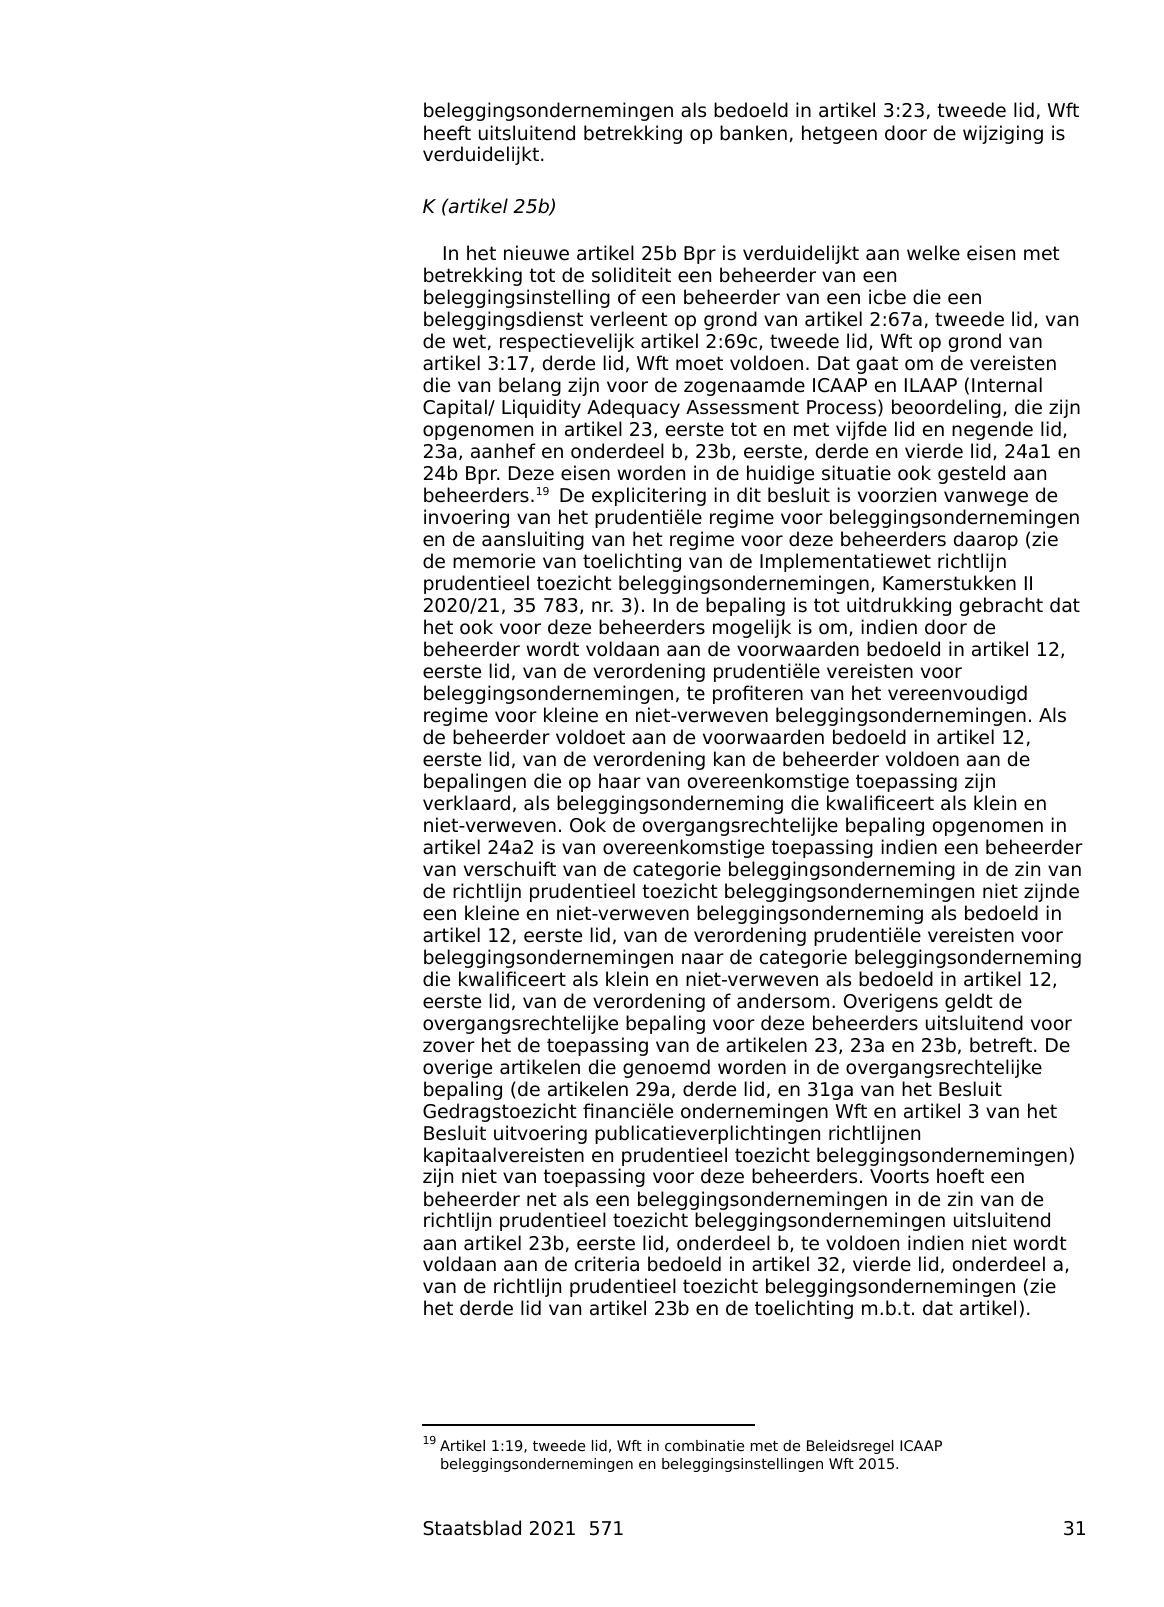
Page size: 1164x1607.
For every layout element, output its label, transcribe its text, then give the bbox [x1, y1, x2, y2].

text beleggingsondernemingen als bedoeld in artikel 3:23, tweede lid, Wft heeft uitsluitend betrekking op banken, hetgeen door de wijziging is verduidelijkt. [422, 100, 1087, 166]
text In het nieuwe artikel 25b Bpr is verduidelijkt aan welke eisen met betrekking tot de soliditeit een beheerder van een beleggingsinstelling of een beheerder van een icbe die een beleggingsdienst verleent op grond van artikel 2:67a, tweede lid, van de wet, respectievelijk artikel 2:69c, tweede lid, Wft op grond van artikel 3:17, derde lid, Wft moet voldoen. Dat gaat om de vereisten die van belang zijn voor de zogenaamde ICAAP en ILAAP (Internal Capital/ Liquidity Adequacy Assessment Process) beoordeling, die zijn opgenomen in artikel 23, eerste tot en met vijfde lid en negende lid, 23a, aanhef en onderdeel b, 23b, eerste, derde en vierde lid, 24a1 en 24b Bpr. Deze eisen worden in de huidige situatie ook gesteld aan beheerders. De explicitering in dit besluit is voorzien vanwege de invoering van het prudentiële regime voor beleggingsondernemingen en de aansluiting van het regime voor deze beheerders daarop (zie de memorie van toelichting van de Implementatiewet richtlijn prudentieel toezicht beleggingsondernemingen, Kamerstukken II 2020/21, 35 783, nr. 3). In de bepaling is tot uitdrukking gebracht dat het ook voor deze beheerders mogelijk is om, indien door de beheerder wordt voldaan aan de voorwaarden bedoeld in artikel 12, eerste lid, van de verordening prudentiële vereisten voor beleggingsondernemingen, te profiteren van het vereenvoudigd regime voor kleine en niet-verweven beleggingsondernemingen. Als de beheerder voldoet aan de voorwaarden bedoeld in artikel 12, eerste lid, van de verordening kan de beheerder voldoen aan de bepalingen die op haar van overeenkomstige toepassing zijn verklaard, als beleggingsonderneming die kwalificeert als klein en niet-verweven. Ook de overgangsrechtelijke bepaling opgenomen in artikel 24a2 is van overeenkomstige toepassing indien een beheerder van verschuift van de categorie beleggingsonderneming in de zin van de richtlijn prudentieel toezicht beleggingsondernemingen niet zijnde een kleine en niet-verweven beleggingsonderneming als bedoeld in artikel 12, eerste lid, van de verordening prudentiële vereisten voor beleggingsondernemingen naar de categorie beleggingsonderneming die kwalificeert als klein en niet-verweven als bedoeld in artikel 12, eerste lid, van de verordening of andersom. Overigens geldt de overgangsrechtelijke bepaling voor deze beheerders uitsluitend voor zover het de toepassing van de artikelen 23, 23a en 23b, betreft. De overige artikelen die genoemd worden in de overgangsrechtelijke bepaling (de artikelen 29a, derde lid, en 31ga van het Besluit Gedragstoezicht financiële ondernemingen Wft en artikel 3 van het Besluit uitvoering publicatieverplichtingen richtlijnen kapitaalvereisten en prudentieel toezicht beleggingsondernemingen) zijn niet van toepassing voor deze beheerders. Voorts hoeft een beheerder net als een beleggingsondernemingen in de zin van de richtlijn prudentieel toezicht beleggingsondernemingen uitsluitend aan artikel 23b, eerste lid, onderdeel b, te voldoen indien niet wordt voldaan aan de criteria bedoeld in artikel 32, vierde lid, onderdeel a, van de richtlijn prudentieel toezicht beleggingsondernemingen (zie het derde lid van artikel 23b en de toelichting m.b.t. dat artikel). [422, 243, 1087, 1320]
text Artikel 1:19, tweede lid, Wft in combinatie met de Beleidsregel ICAAP beleggingsondernemingen en beleggingsinstellingen Wft 2015. [422, 1434, 1087, 1473]
subtitle K (artikel 25b) [422, 196, 1087, 218]
